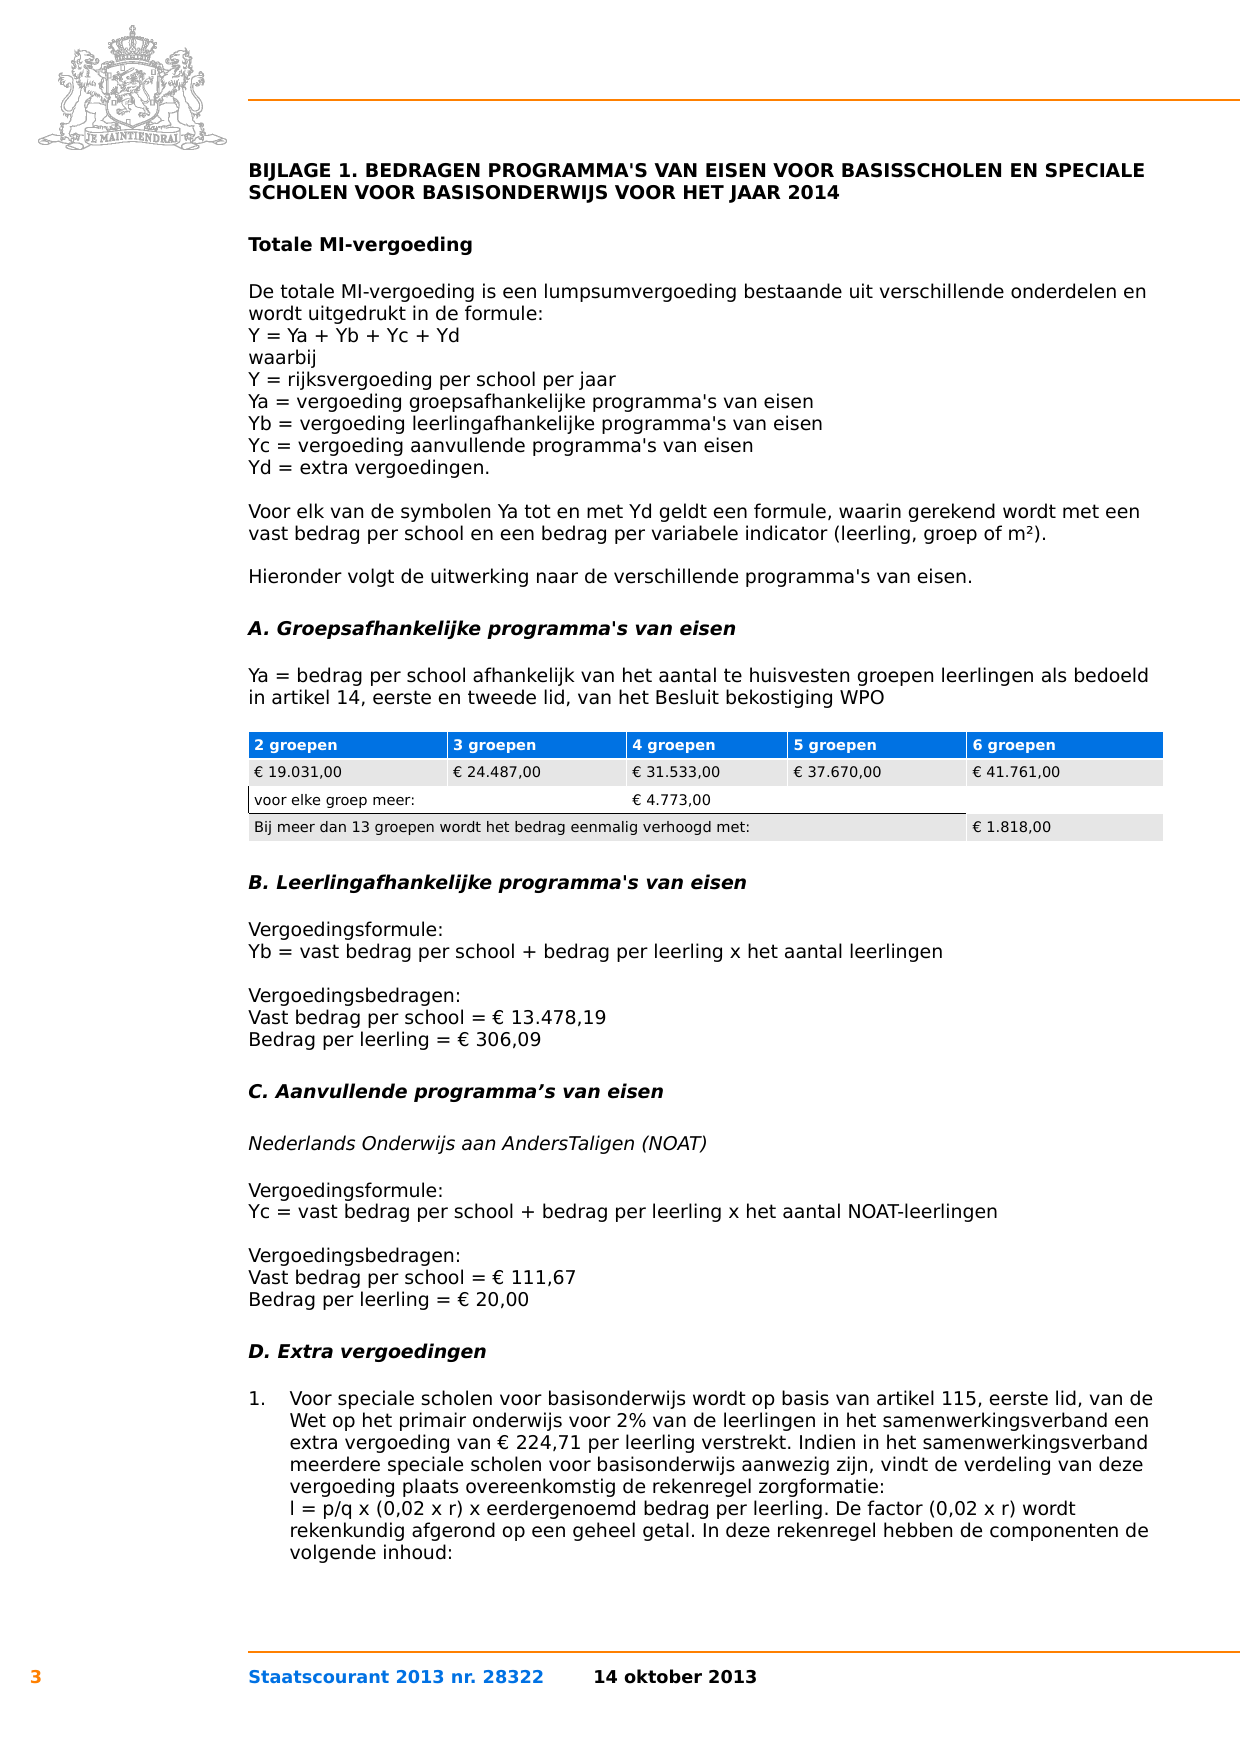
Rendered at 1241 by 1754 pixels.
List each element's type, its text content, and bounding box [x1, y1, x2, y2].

table_cell voor elke groep meer: [249, 787, 626, 813]
table_header 2 groepen [249, 732, 447, 758]
table_header 6 groepen [967, 732, 1163, 758]
table_header 4 groepen [627, 732, 787, 758]
text Voor elk van de symbolen Ya tot en met Yd geldt een formule, waarin gerekend wordt met een vast bedrag per school en een bedrag per variabele indicator (leerling, groep of m²). [248, 501, 1163, 544]
text waarbij [248, 347, 1163, 369]
subtitle A. Groepsafhankelijke programma's van eisen [248, 618, 1163, 640]
text Vergoedingsformule: [248, 919, 1163, 941]
text Yb = vast bedrag per school + bedrag per leerling x het aantal leerlingen [248, 941, 1163, 963]
text Y = Ya + Yb + Yc + Yd [248, 325, 1163, 347]
table_header 3 groepen [448, 732, 626, 758]
text Yb = vergoeding leerlingafhankelijke programma's van eisen [248, 413, 1163, 435]
table_cell € 31.533,00 [627, 760, 787, 786]
text Ya = bedrag per school afhankelijk van het aantal te huisvesten groepen leerlingen als bedoeld in artikel 14, eerste en tweede lid, van het Besluit bekostiging WPO [248, 665, 1163, 709]
text Hieronder volgt de uitwerking naar de verschillende programma's van eisen. [248, 566, 1163, 588]
table_cell € 1.818,00 [967, 814, 1163, 841]
text Vast bedrag per school = € 13.478,19 [248, 1007, 1163, 1028]
table_cell [787, 787, 966, 813]
text Y = rijksvergoeding per school per jaar [248, 369, 1163, 391]
text Ya = vergoeding groepsafhankelijke programma's van eisen [248, 391, 1163, 413]
text Yc = vergoeding aanvullende programma's van eisen [248, 435, 1163, 457]
text Vergoedingsbedragen: [248, 984, 1163, 1007]
text l = p/q x (0,02 x r) x eerdergenoemd bedrag per leerling. De factor (0,02 x r) wordt rekenkundig afgerond op een geheel getal. In deze rekenregel hebben de componenten de volgende inhoud: [289, 1498, 1163, 1564]
table_cell [966, 787, 1163, 813]
text Vergoedingsformule: [248, 1179, 1163, 1201]
subtitle Totale MI-vergoeding [248, 234, 1163, 256]
subtitle B. Leerlingafhankelijke programma's van eisen [248, 872, 1163, 894]
text Vast bedrag per school = € 111,67 [248, 1267, 1163, 1289]
text Bedrag per leerling = € 20,00 [248, 1289, 1163, 1311]
text 1. Voor speciale scholen voor basisonderwijs wordt op basis van artikel 115, eerste lid, van de Wet op het primair onderwijs voor 2% van de leerlingen in het samenwerkingsverband een extra vergoeding van € 224,71 per leerling verstrekt. Indien in het samenwerkingsverband meerdere speciale scholen voor basisonderwijs aanwezig zijn, vindt de verdeling van deze vergoeding plaats overeenkomstig de rekenregel zorgformatie: [248, 1388, 1163, 1498]
picture [38, 25, 227, 150]
table_header 5 groepen [788, 732, 966, 758]
table_cell € 37.670,00 [788, 760, 966, 786]
table_cell Bij meer dan 13 groepen wordt het bedrag eenmalig verhoogd met: [249, 814, 966, 841]
text Bedrag per leerling = € 306,09 [248, 1028, 1163, 1051]
text Yd = extra vergoedingen. [248, 457, 1163, 479]
text Vergoedingsbedragen: [248, 1245, 1163, 1267]
subtitle BIJLAGE 1. BEDRAGEN PROGRAMMA'S VAN EISEN VOOR BASISSCHOLEN EN SPECIALE SCHOLEN VOOR BASISONDERWIJS VOOR HET JAAR 2014 [248, 160, 1163, 204]
table_cell € 19.031,00 [249, 760, 447, 786]
table_cell € 24.487,00 [448, 760, 626, 786]
text De totale MI-vergoeding is een lumpsumvergoeding bestaande uit verschillende onderdelen en wordt uitgedrukt in de formule: [248, 281, 1163, 325]
table_cell € 41.761,00 [967, 760, 1163, 786]
subtitle D. Extra vergoedingen [248, 1341, 1163, 1363]
subtitle Nederlands Onderwijs aan AndersTaligen (NOAT) [248, 1132, 1163, 1154]
subtitle C. Aanvullende programma’s van eisen [248, 1081, 1163, 1102]
text Yc = vast bedrag per school + bedrag per leerling x het aantal NOAT-leerlingen [248, 1201, 1163, 1223]
table_cell € 4.773,00 [626, 787, 787, 813]
